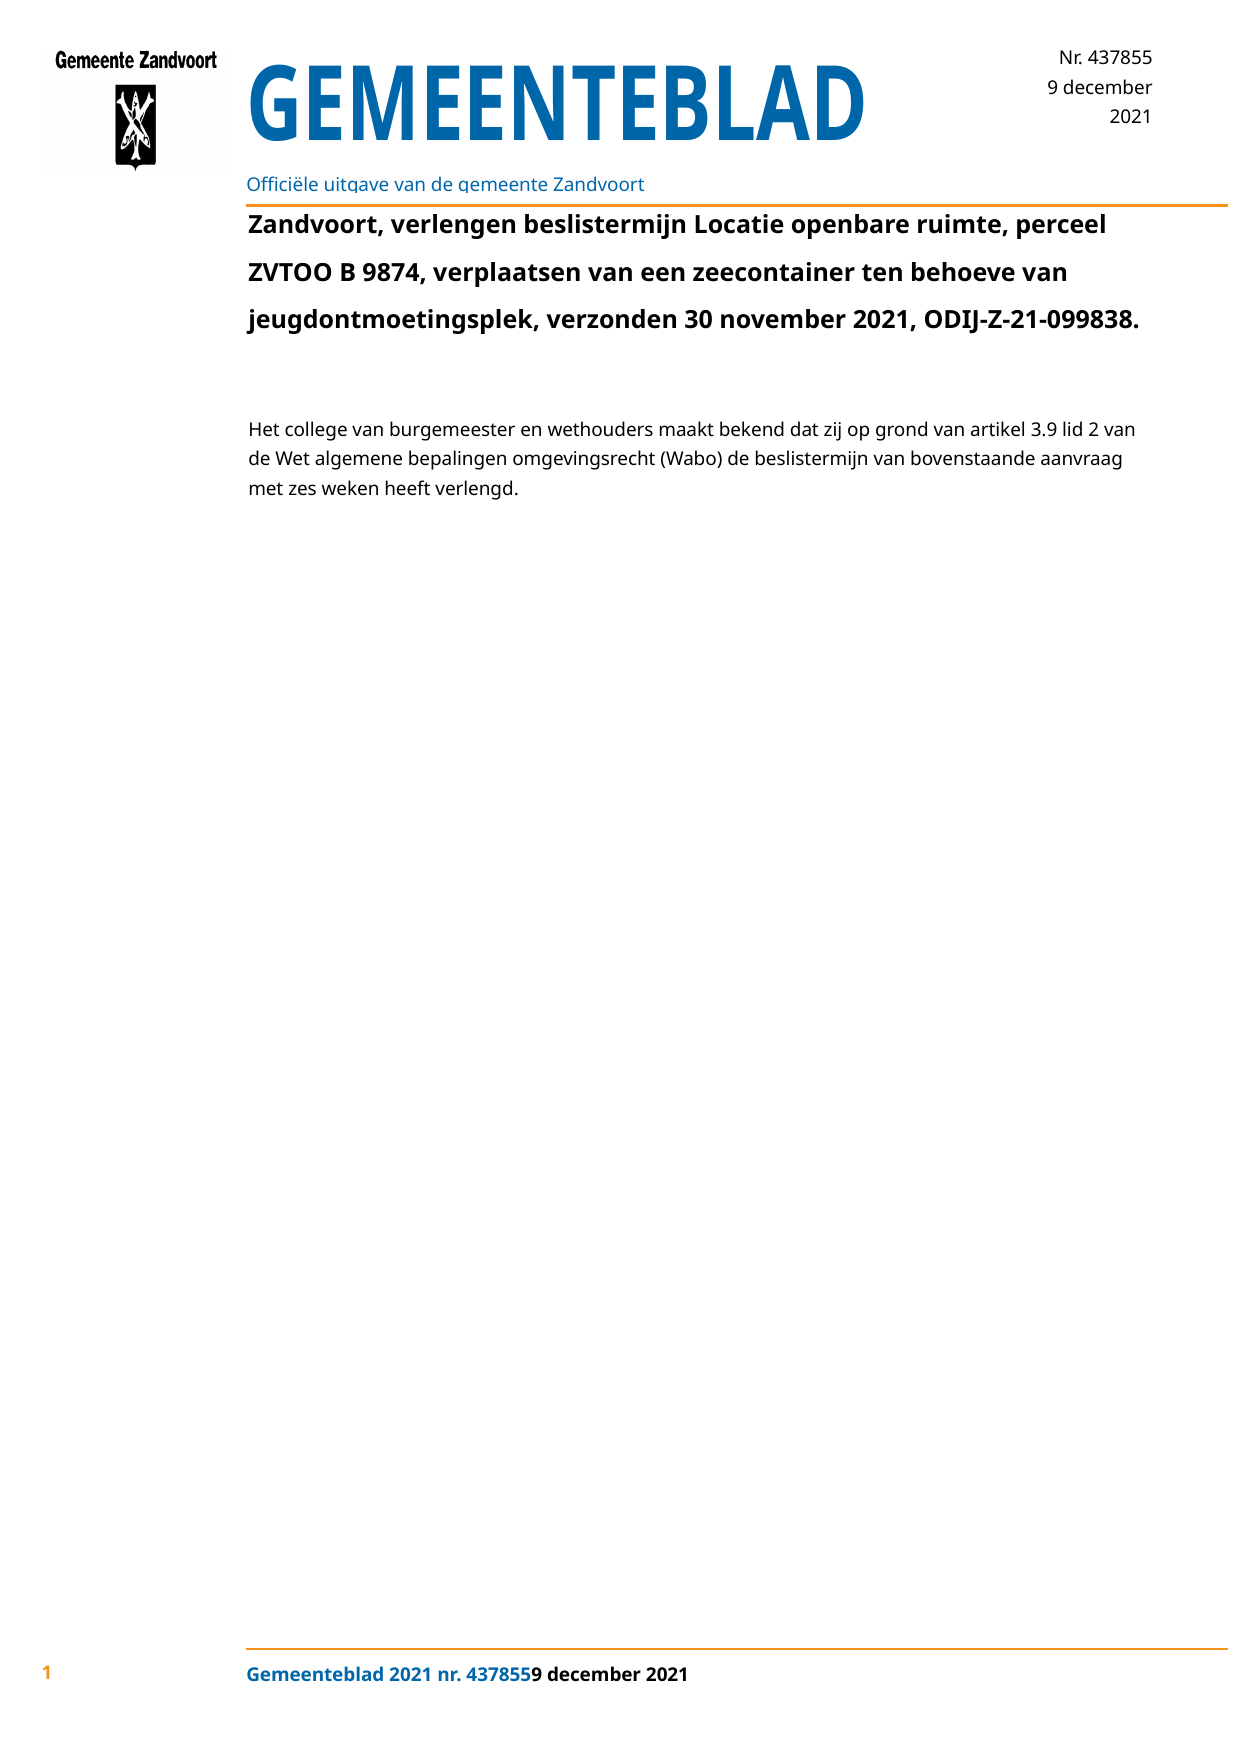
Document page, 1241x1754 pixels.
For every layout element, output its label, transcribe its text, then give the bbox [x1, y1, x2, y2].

picture [41, 47, 231, 172]
text Zandvoort, verlengen beslistermijn Locatie openbare ruimte, perceel ZVTOO B 9874, verplaatsen van een zeecontainer ten behoeve van jeugdontmoetingsplek, verzonden 30 november 2021, ODIJ-Z-21-099838. [248, 207, 1152, 336]
text Het college van burgemeester en wethouders maakt bekend dat zij op grond van artikel 3.9 lid 2 van de Wet algemene bepalingen omgevingsrecht (Wabo) de beslistermijn van bovenstaande aanvraag met zes weken heeft verlengd. [248, 416, 1152, 501]
